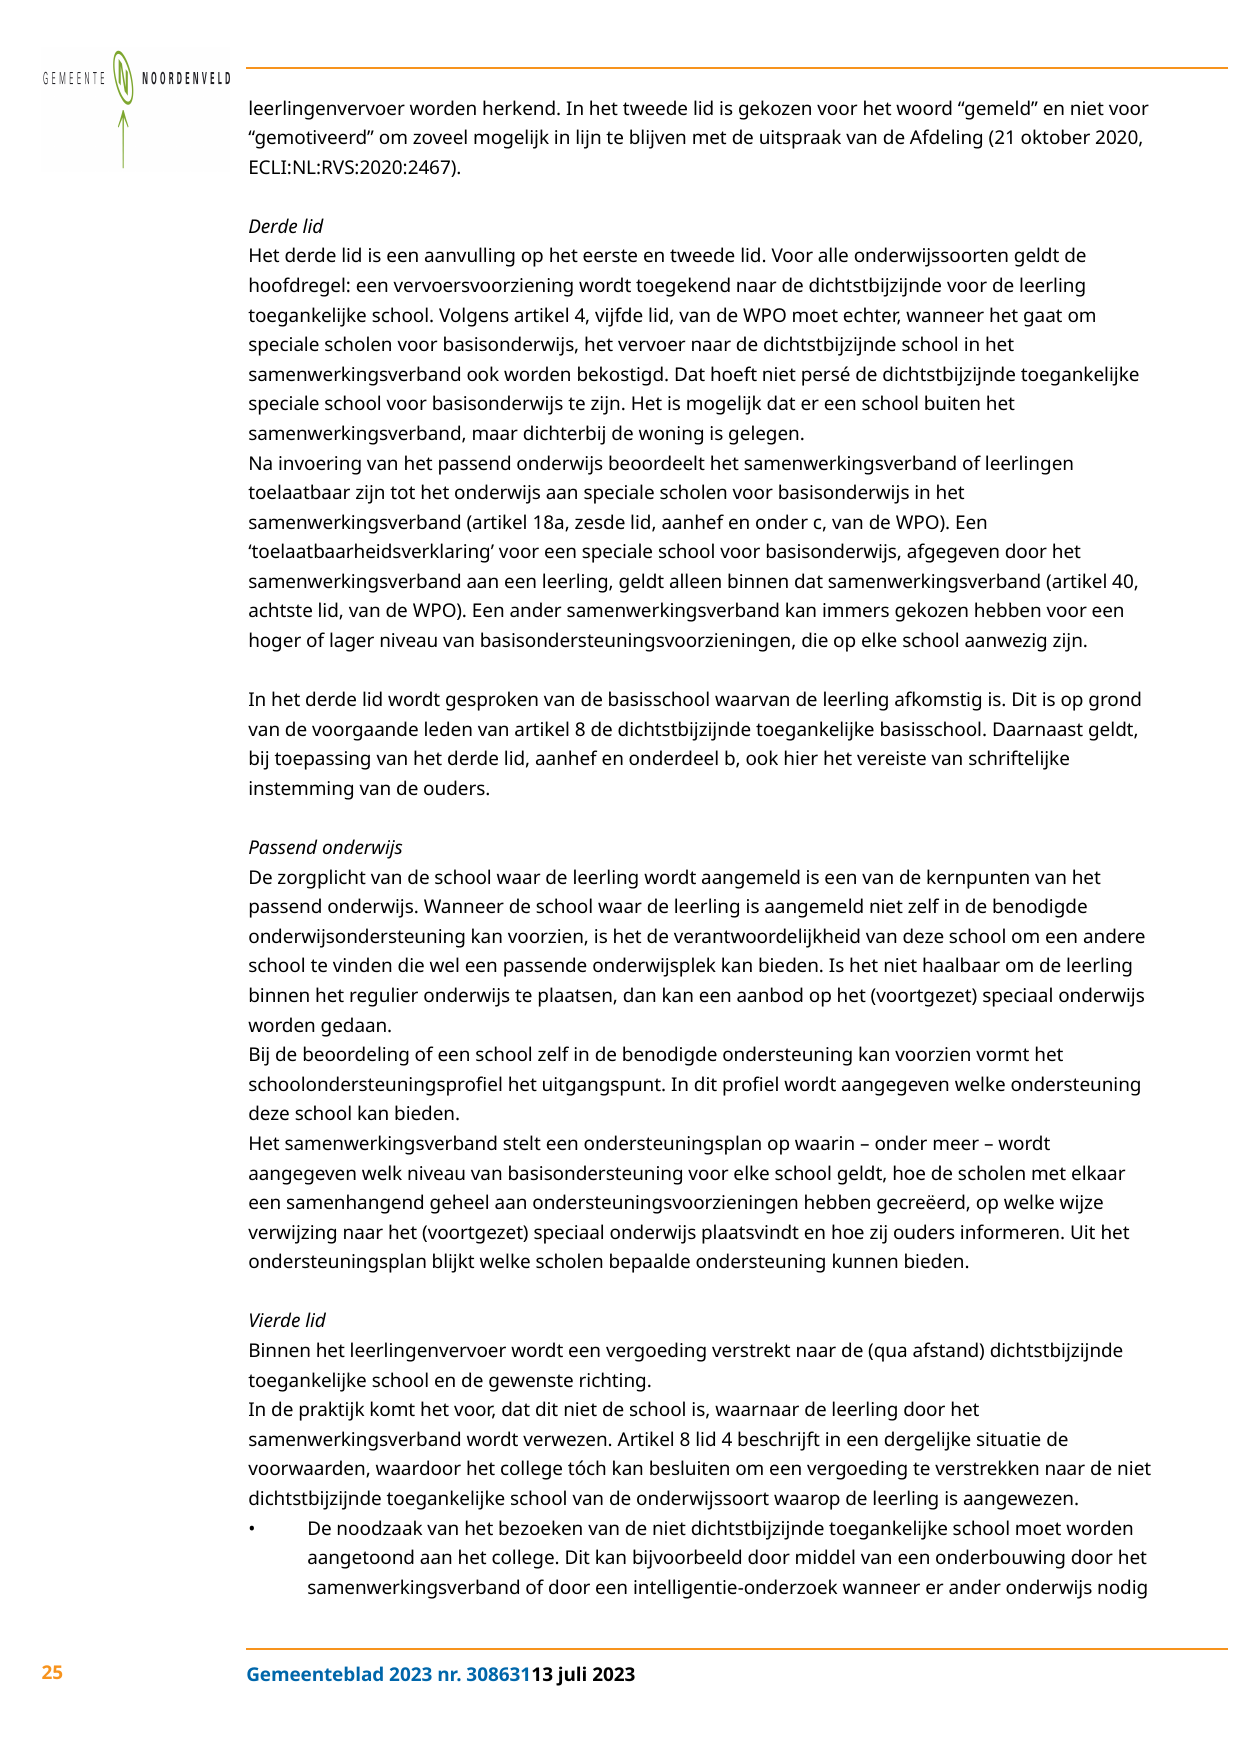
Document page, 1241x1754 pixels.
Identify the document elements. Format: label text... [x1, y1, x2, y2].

text Passend onderwijs [248, 834, 1152, 860]
text Het derde lid is een aanvulling op het eerste en tweede lid. Voor alle onderwijssoorten geldt de hoofdregel: een vervoersvoorziening wordt toegekend naar de dichtstbijzijnde voor de leerling toegankelijke school. Volgens artikel 4, vijfde lid, van de WPO moet echter, wanneer het gaat om speciale scholen voor basisonderwijs, het vervoer naar de dichtstbijzijnde school in het samenwerkingsverband ook worden bekostigd. Dat hoeft niet persé de dichtstbijzijnde toegankelijke speciale school voor basisonderwijs te zijn. Het is mogelijk dat er een school buiten het samenwerkingsverband, maar dichterbij de woning is gelegen. [248, 243, 1152, 446]
text De zorgplicht van de school waar de leerling wordt aangemeld is een van de kernpunten van het passend onderwijs. Wanneer de school waar de leerling is aangemeld niet zelf in de benodigde onderwijsondersteuning kan voorzien, is het de verantwoordelijkheid van deze school om een andere school te vinden die wel een passende onderwijsplek kan bieden. Is het niet haalbaar om de leerling binnen het regulier onderwijs te plaatsen, dan kan een aanbod op het (voortgezet) speciaal onderwijs worden gedaan. [248, 864, 1152, 1038]
list De noodzaak van het bezoeken van de niet dichtstbijzijnde toegankelijke school moet worden aangetoond aan het college. Dit kan bijvoorbeeld door middel van een onderbouwing door het samenwerkingsverband of door een intelligentie-onderzoek wanneer er ander onderwijs nodig [248, 1515, 1152, 1600]
text In de praktijk komt het voor, dat dit niet de school is, waarnaar de leerling door het samenwerkingsverband wordt verwezen. Artikel 8 lid 4 beschrijft in een dergelijke situatie de voorwaarden, waardoor het college tóch kan besluiten om een vergoeding te verstrekken naar de niet dichtstbijzijnde toegankelijke school van de onderwijssoort waarop de leerling is aangewezen. [248, 1396, 1152, 1511]
text Bij de beoordeling of een school zelf in de benodigde ondersteuning kan voorzien vormt het schoolondersteuningsprofiel het uitgangspunt. In dit profiel wordt aangegeven welke ondersteuning deze school kan bieden. [248, 1041, 1152, 1126]
text Vierde lid [248, 1308, 1152, 1333]
text In het derde lid wordt gesproken van de basisschool waarvan de leerling afkomstig is. Dit is op grond van de voorgaande leden van artikel 8 de dichtstbijzijnde toegankelijke basisschool. Daarnaast geldt, bij toepassing van het derde lid, aanhef en onderdeel b, ook hier het vereiste van schriftelijke instemming van de ouders. [248, 686, 1152, 801]
text Het samenwerkingsverband stelt een ondersteuningsplan op waarin – onder meer – wordt aangegeven welk niveau van basisondersteuning voor elke school geldt, hoe de scholen met elkaar een samenhangend geheel aan ondersteuningsvoorzieningen hebben gecreëerd, op welke wijze verwijzing naar het (voortgezet) speciaal onderwijs plaatsvindt en hoe zij ouders informeren. Uit het ondersteuningsplan blijkt welke scholen bepaalde ondersteuning kunnen bieden. [248, 1130, 1152, 1274]
text Binnen het leerlingenvervoer wordt een vergoeding verstrekt naar de (qua afstand) dichtstbijzijnde toegankelijke school en de gewenste richting. [248, 1337, 1152, 1393]
text Derde lid [248, 213, 1152, 239]
picture [41, 47, 231, 172]
text leerlingenvervoer worden herkend. In het tweede lid is gekozen voor het woord “gemeld” en niet voor “gemotiveerd” om zoveel mogelijk in lijn te blijven met de uitspraak van de Afdeling (21 oktober 2020, ECLI:NL:RVS:2020:2467). [248, 95, 1152, 180]
text Na invoering van het passend onderwijs beoordeelt het samenwerkingsverband of leerlingen toelaatbaar zijn tot het onderwijs aan speciale scholen voor basisonderwijs in het samenwerkingsverband (artikel 18a, zesde lid, aanhef en onder c, van de WPO). Een ‘toelaatbaarheidsverklaring’ voor een speciale school voor basisonderwijs, afgegeven door het samenwerkingsverband aan een leerling, geldt alleen binnen dat samenwerkingsverband (artikel 40, achtste lid, van de WPO). Een ander samenwerkingsverband kan immers gekozen hebben voor een hoger of lager niveau van basisondersteuningsvoorzieningen, die op elke school aanwezig zijn. [248, 450, 1152, 653]
